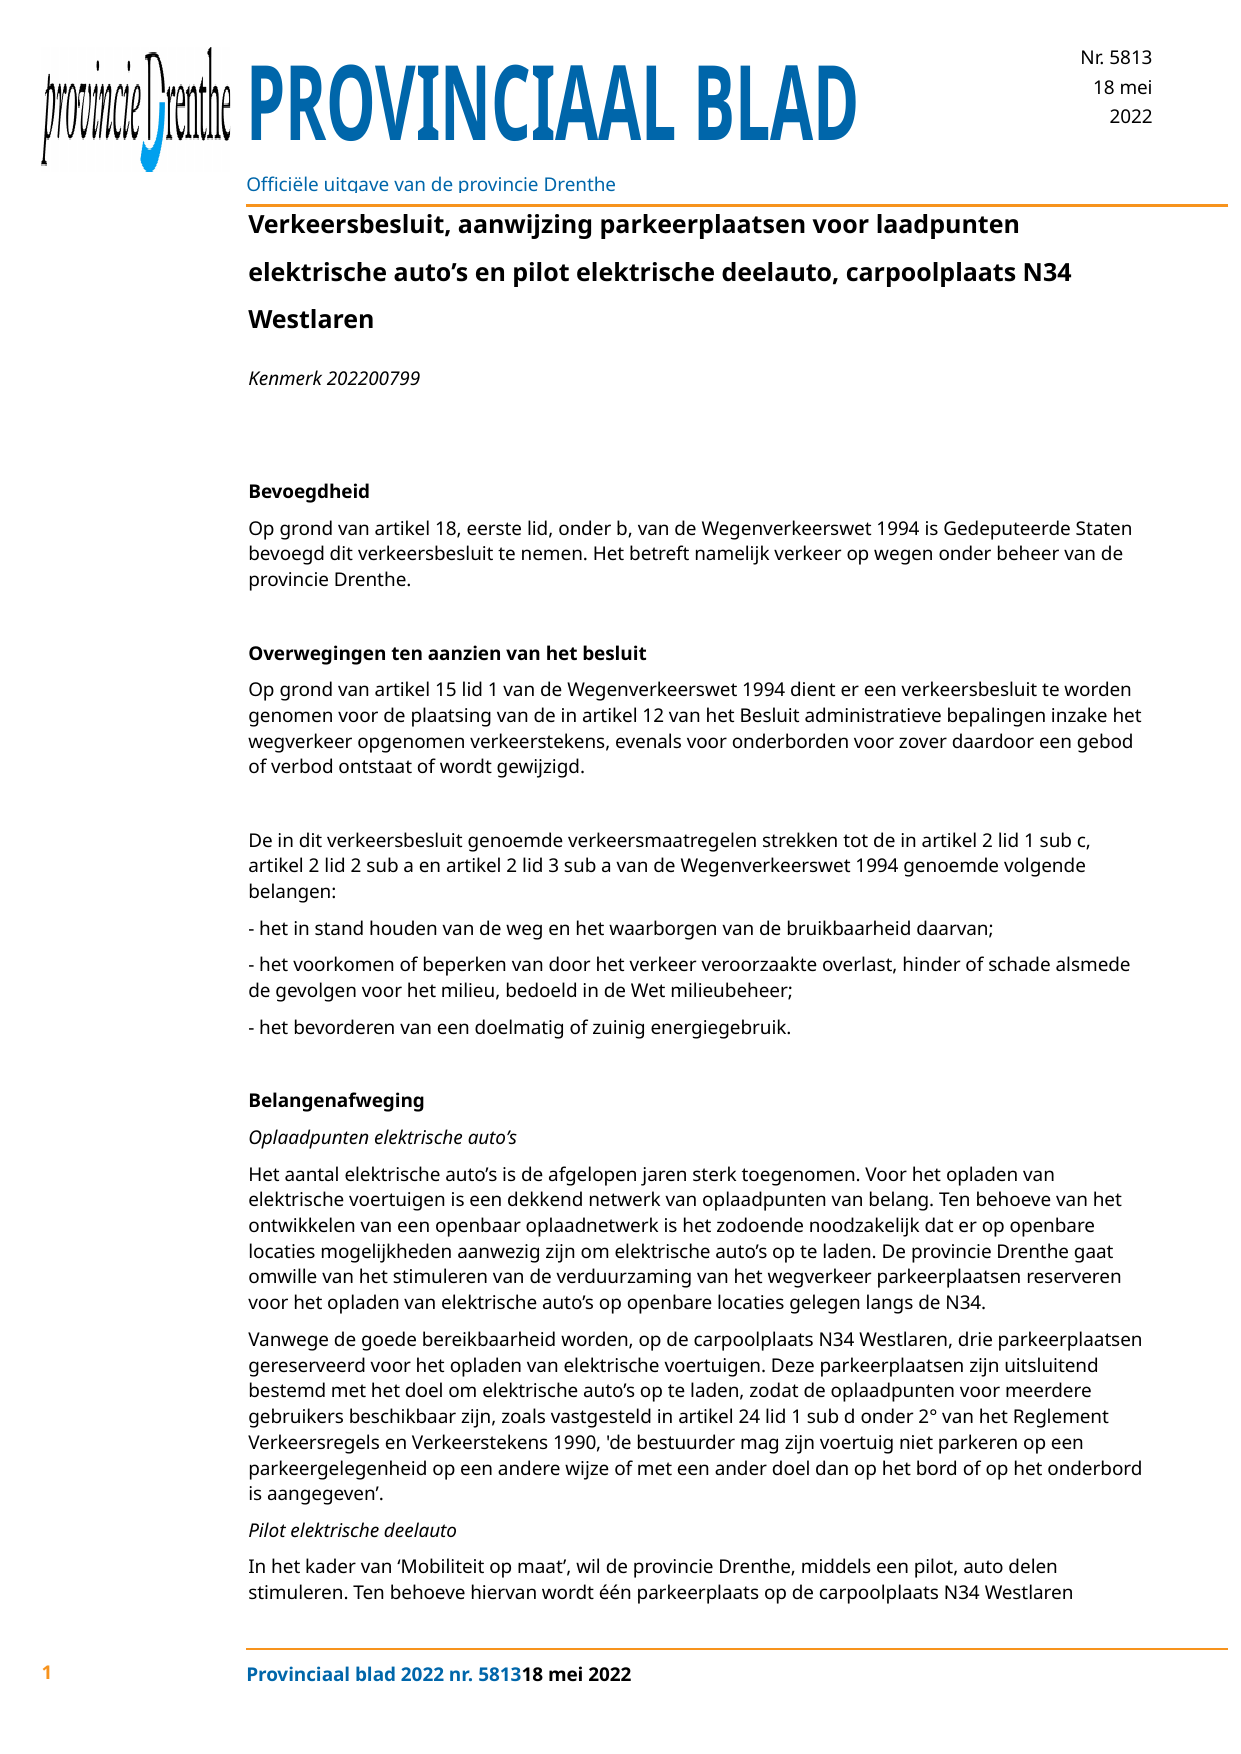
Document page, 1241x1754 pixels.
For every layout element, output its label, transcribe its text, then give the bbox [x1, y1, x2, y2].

text Op grond van artikel 15 lid 1 van de Wegenverkeerswet 1994 dient er een verkeersbesluit te worden genomen voor de plaatsing van de in artikel 12 van het Besluit administratieve bepalingen inzake het wegverkeer opgenomen verkeerstekens, evenals voor onderborden voor zover daardoor een gebod of verbod ontstaat of wordt gewijzigd. [248, 676, 1152, 779]
text Overwegingen ten aanzien van het besluit [248, 640, 1152, 665]
text Pilot elektrische deelauto [248, 1517, 1152, 1543]
text - het voorkomen of beperken van door het verkeer veroorzaakte overlast, hinder of schade alsmede de gevolgen voor het milieu, bedoeld in de Wet milieubeheer; [248, 952, 1152, 1003]
text Belangenafweging [248, 1087, 1152, 1113]
text In het kader van ‘Mobiliteit op maat’, wil de provincie Drenthe, middels een pilot, auto delen stimuleren. Ten behoeve hiervan wordt één parkeerplaats op de carpoolplaats N34 Westlaren [248, 1554, 1152, 1605]
text De in dit verkeersbesluit genoemde verkeersmaatregelen strekken tot de in artikel 2 lid 1 sub c, artikel 2 lid 2 sub a en artikel 2 lid 3 sub a van de Wegenverkeerswet 1994 genoemde volgende belangen: [248, 827, 1152, 904]
picture [41, 47, 231, 172]
text Kenmerk 202200799 [248, 366, 1152, 391]
text Oplaadpunten elektrische auto’s [248, 1124, 1152, 1150]
text - het in stand houden van de weg en het waarborgen van de bruikbaarheid daarvan; [248, 915, 1152, 941]
text - het bevorderen van een doelmatig of zuinig energiegebruik. [248, 1014, 1152, 1040]
text Op grond van artikel 18, eerste lid, onder b, van de Wegenverkeerswet 1994 is Gedeputeerde Staten bevoegd dit verkeersbesluit te nemen. Het betreft namelijk verkeer op wegen onder beheer van de provincie Drenthe. [248, 515, 1152, 592]
text Verkeersbesluit, aanwijzing parkeerplaatsen voor laadpunten elektrische auto’s en pilot elektrische deelauto, carpoolplaats N34 Westlaren [248, 207, 1152, 336]
text Vanwege de goede bereikbaarheid worden, op de carpoolplaats N34 Westlaren, drie parkeerplaatsen gereserveerd voor het opladen van elektrische voertuigen. Deze parkeerplaatsen zijn uitsluitend bestemd met het doel om elektrische auto’s op te laden, zodat de oplaadpunten voor meerdere gebruikers beschikbaar zijn, zoals vastgesteld in artikel 24 lid 1 sub d onder 2° van het Reglement Verkeersregels en Verkeerstekens 1990, 'de bestuurder mag zijn voertuig niet parkeren op een parkeergelegenheid op een andere wijze of met een ander doel dan op het bord of op het onderbord is aangegeven’. [248, 1326, 1152, 1506]
text Bevoegdheid [248, 478, 1152, 504]
text Het aantal elektrische auto’s is de afgelopen jaren sterk toegenomen. Voor het opladen van elektrische voertuigen is een dekkend netwerk van oplaadpunten van belang. Ten behoeve van het ontwikkelen van een openbaar oplaadnetwerk is het zodoende noodzakelijk dat er op openbare locaties mogelijkheden aanwezig zijn om elektrische auto’s op te laden. De provincie Drenthe gaat omwille van het stimuleren van de verduurzaming van het wegverkeer parkeerplaatsen reserveren voor het opladen van elektrische auto’s op openbare locaties gelegen langs de N34. [248, 1161, 1152, 1315]
